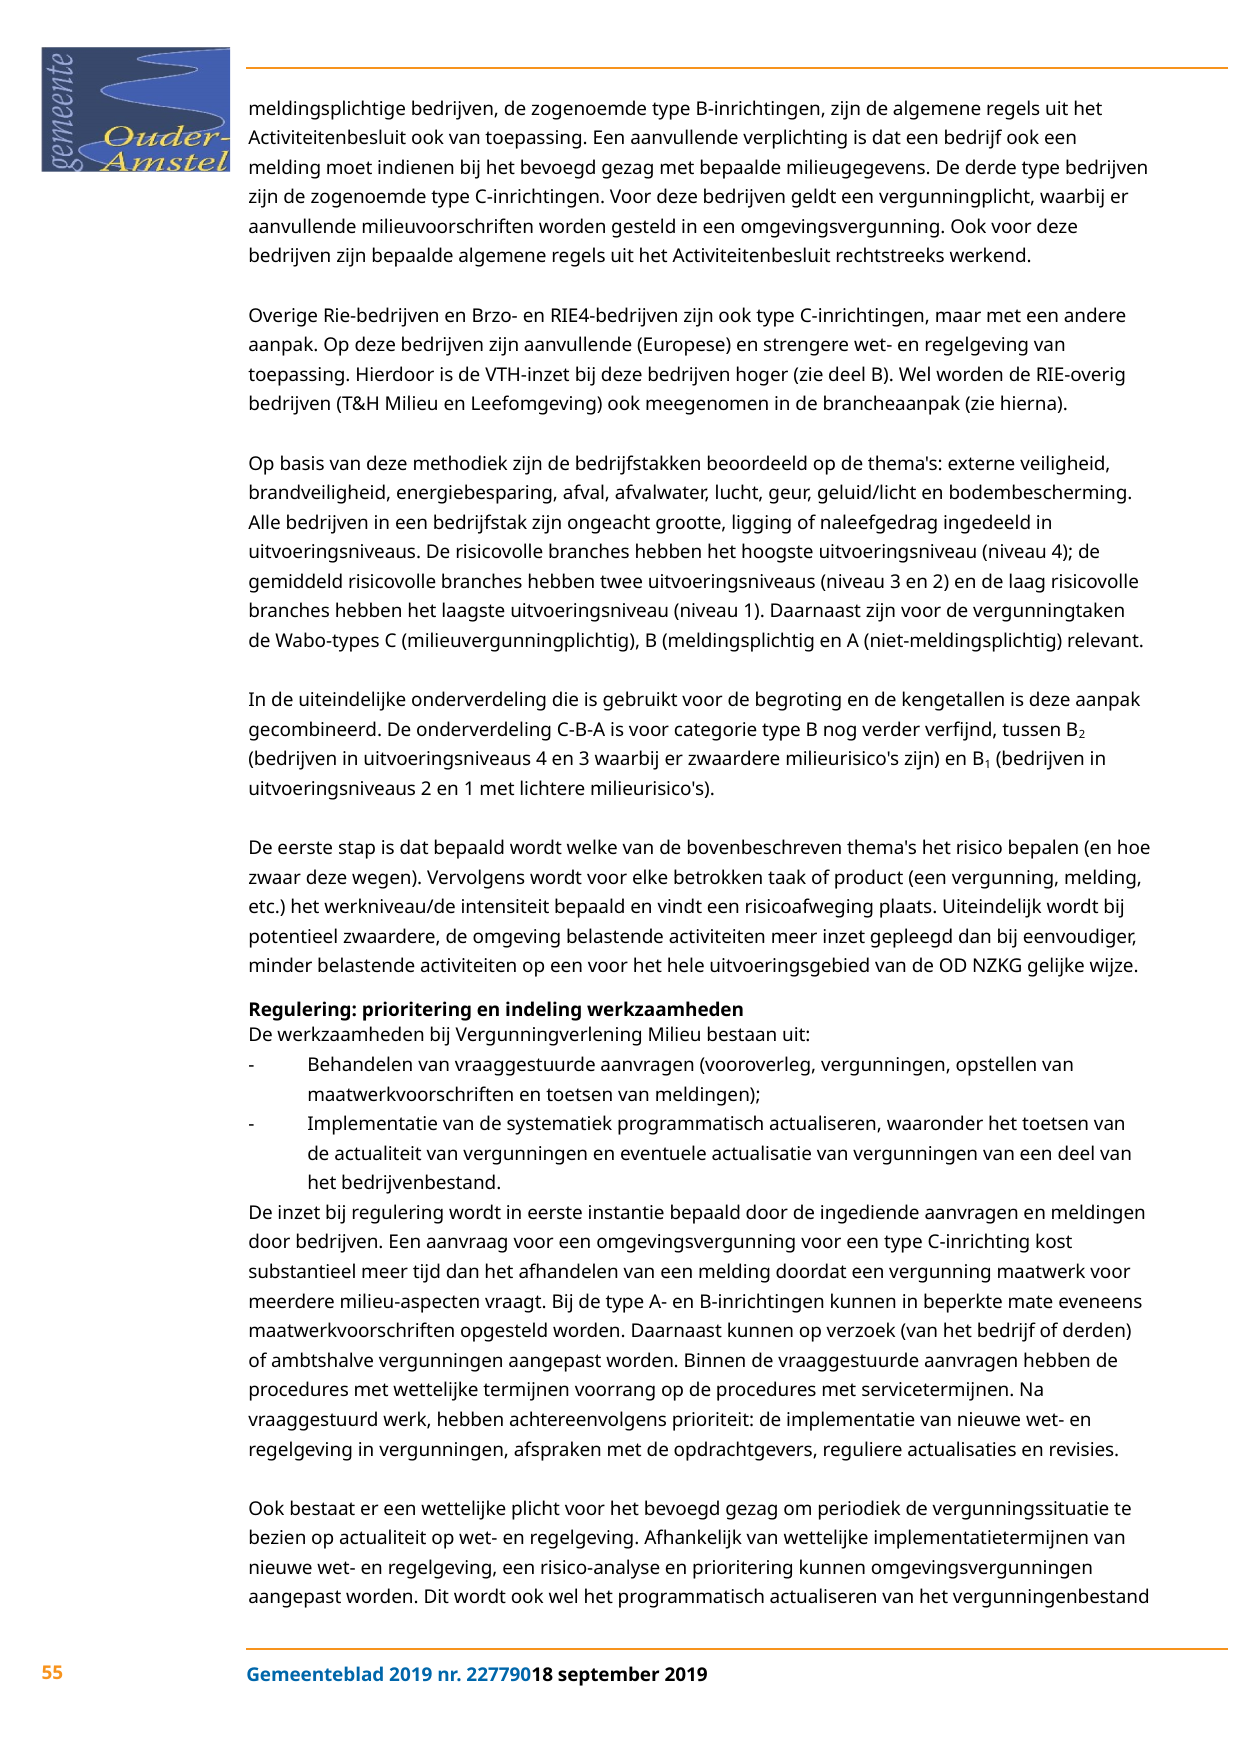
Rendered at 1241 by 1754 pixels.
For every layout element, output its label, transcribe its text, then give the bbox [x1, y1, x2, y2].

text Regulering: prioritering en indeling werkzaamheden [248, 996, 1152, 1022]
picture [41, 47, 231, 172]
text Overige Rie-bedrijven en Brzo- en RIE4-bedrijven zijn ook type C-inrichtingen, maar met een andere aanpak. Op deze bedrijven zijn aanvullende (Europese) en strengere wet- en regelgeving van toepassing. Hierdoor is de VTH-inzet bij deze bedrijven hoger (zie deel B). Wel worden de RIE-overig bedrijven (T&H Milieu en Leefomgeving) ook meegenomen in de brancheaanpak (zie hierna). [248, 302, 1152, 416]
text In de uiteindelijke onderverdeling die is gebruikt voor de begroting en de kengetallen is deze aanpak gecombineerd. De onderverdeling C-B-A is voor categorie type B nog verder verfijnd, tussen B2 (bedrijven in uitvoeringsniveaus 4 en 3 waarbij er zwaardere milieurisico's zijn) en B1 (bedrijven in uitvoeringsniveaus 2 en 1 met lichtere milieurisico's). [248, 686, 1152, 801]
text meldingsplichtige bedrijven, de zogenoemde type B-inrichtingen, zijn de algemene regels uit het Activiteitenbesluit ook van toepassing. Een aanvullende verplichting is dat een bedrijf ook een melding moet indienen bij het bevoegd gezag met bepaalde milieugegevens. De derde type bedrijven zijn de zogenoemde type C-inrichtingen. Voor deze bedrijven geldt een vergunningplicht, waarbij er aanvullende milieuvoorschriften worden gesteld in een omgevingsvergunning. Ook voor deze bedrijven zijn bepaalde algemene regels uit het Activiteitenbesluit rechtstreeks werkend. [248, 95, 1152, 268]
text De werkzaamheden bij Vergunningverlening Milieu bestaan uit: [248, 1022, 1152, 1047]
list Implementatie van de systematiek programmatisch actualiseren, waaronder het toetsen van de actualiteit van vergunningen en eventuele actualisatie van vergunningen van een deel van het bedrijvenbestand. [248, 1110, 1152, 1195]
text Op basis van deze methodiek zijn de bedrijfstakken beoordeeld op de thema's: externe veiligheid, brandveiligheid, energiebesparing, afval, afvalwater, lucht, geur, geluid/licht en bodembescherming. Alle bedrijven in een bedrijfstak zijn ongeacht grootte, ligging of naleefgedrag ingedeeld in uitvoeringsniveaus. De risicovolle branches hebben het hoogste uitvoeringsniveau (niveau 4); de gemiddeld risicovolle branches hebben twee uitvoeringsniveaus (niveau 3 en 2) en de laag risicovolle branches hebben het laagste uitvoeringsniveau (niveau 1). Daarnaast zijn voor de vergunningtaken de Wabo-types C (milieuvergunningplichtig), B (meldingsplichtig en A (niet-meldingsplichtig) relevant. [248, 450, 1152, 653]
text Ook bestaat er een wettelijke plicht voor het bevoegd gezag om periodiek de vergunningssituatie te bezien op actualiteit op wet- en regelgeving. Afhankelijk van wettelijke implementatietermijnen van nieuwe wet- en regelgeving, een risico-analyse en prioritering kunnen omgevingsvergunningen aangepast worden. Dit wordt ook wel het programmatisch actualiseren van het vergunningenbestand [248, 1495, 1152, 1609]
text De eerste stap is dat bepaald wordt welke van de bovenbeschreven thema's het risico bepalen (en hoe zwaar deze wegen). Vervolgens wordt voor elke betrokken taak of product (een vergunning, melding, etc.) het werkniveau/de intensiteit bepaald en vindt een risicoafweging plaats. Uiteindelijk wordt bij potentieel zwaardere, de omgeving belastende activiteiten meer inzet gepleegd dan bij eenvoudiger, minder belastende activiteiten op een voor het hele uitvoeringsgebied van de OD NZKG gelijke wijze. [248, 834, 1152, 978]
text De inzet bij regulering wordt in eerste instantie bepaald door de ingediende aanvragen en meldingen door bedrijven. Een aanvraag voor een omgevingsvergunning voor een type C-inrichting kost substantieel meer tijd dan het afhandelen van een melding doordat een vergunning maatwerk voor meerdere milieu-aspecten vraagt. Bij de type A- en B-inrichtingen kunnen in beperkte mate eveneens maatwerkvoorschriften opgesteld worden. Daarnaast kunnen op verzoek (van het bedrijf of derden) of ambtshalve vergunningen aangepast worden. Binnen de vraaggestuurde aanvragen hebben de procedures met wettelijke termijnen voorrang op de procedures met servicetermijnen. Na vraaggestuurd werk, hebben achtereenvolgens prioriteit: de implementatie van nieuwe wet- en regelgeving in vergunningen, afspraken met de opdrachtgevers, reguliere actualisaties en revisies. [248, 1199, 1152, 1461]
list Behandelen van vraaggestuurde aanvragen (vooroverleg, vergunningen, opstellen van maatwerkvoorschriften en toetsen van meldingen); [248, 1051, 1152, 1106]
